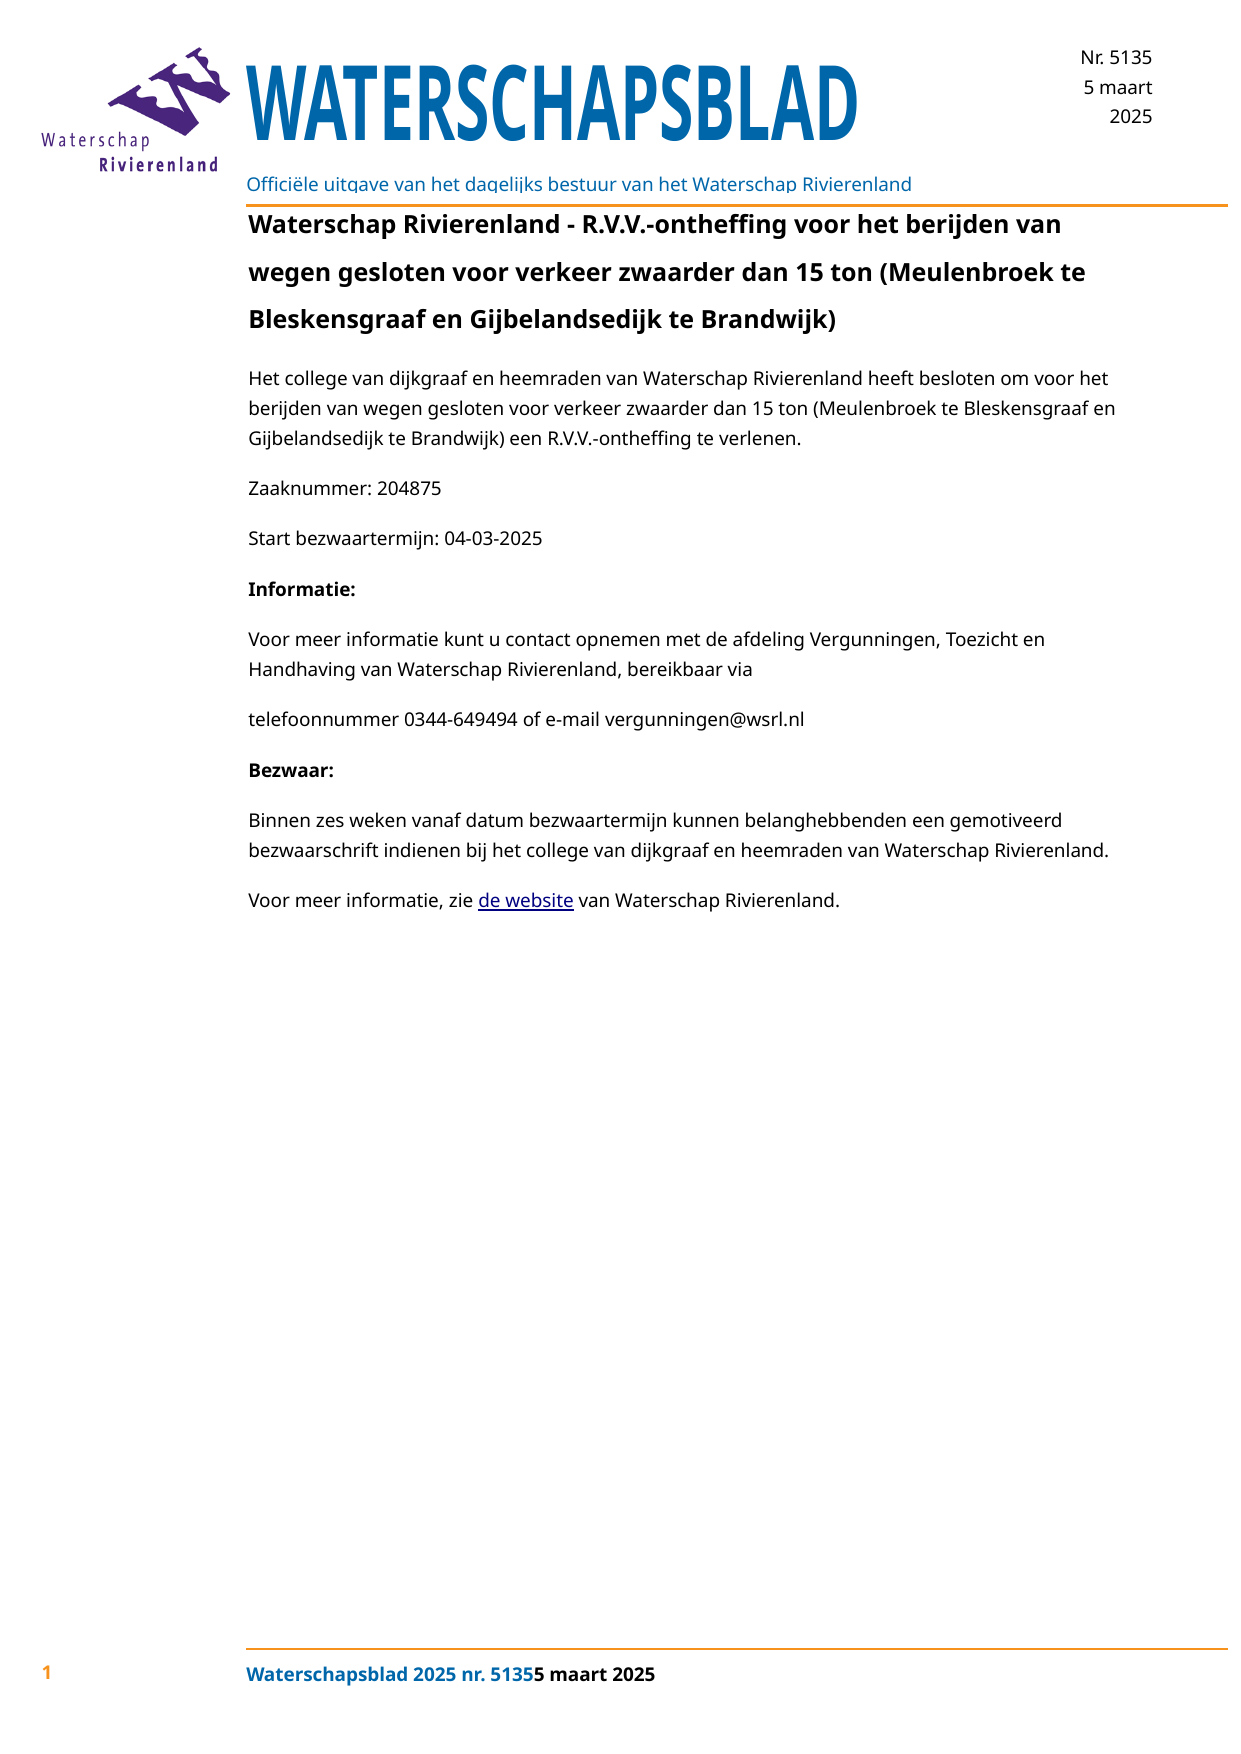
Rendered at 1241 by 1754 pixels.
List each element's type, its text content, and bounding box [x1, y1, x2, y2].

text telefoonnummer 0344-649494 of e-mail vergunningen@wsrl.nl [248, 706, 1152, 732]
text Voor meer informatie kunt u contact opnemen met de afdeling Vergunningen, Toezicht en Handhaving van Waterschap Rivierenland, bereikbaar via [248, 626, 1152, 682]
text Voor meer informatie, zie de website van Waterschap Rivierenland. [248, 887, 1152, 913]
text Start bezwaartermijn: 04-03-2025 [248, 526, 1152, 551]
text Informatie: [248, 576, 1152, 602]
text Waterschap Rivierenland - R.V.V.-ontheffing voor het berijden van wegen gesloten voor verkeer zwaarder dan 15 ton (Meulenbroek te Bleskensgraaf en Gijbelandsedijk te Brandwijk) [248, 207, 1152, 336]
picture [41, 47, 231, 172]
text Het college van dijkgraaf en heemraden van Waterschap Rivierenland heeft besloten om voor het berijden van wegen gesloten voor verkeer zwaarder dan 15 ton (Meulenbroek te Bleskensgraaf en Gijbelandsedijk te Brandwijk) een R.V.V.-ontheffing te verlenen. [248, 366, 1152, 450]
text Binnen zes weken vanaf datum bezwaartermijn kunnen belanghebbenden een gemotiveerd bezwaarschrift indienen bij het college van dijkgraaf en heemraden van Waterschap Rivierenland. [248, 807, 1152, 862]
text Bezwaar: [248, 757, 1152, 782]
text Zaaknummer: 204875 [248, 475, 1152, 501]
